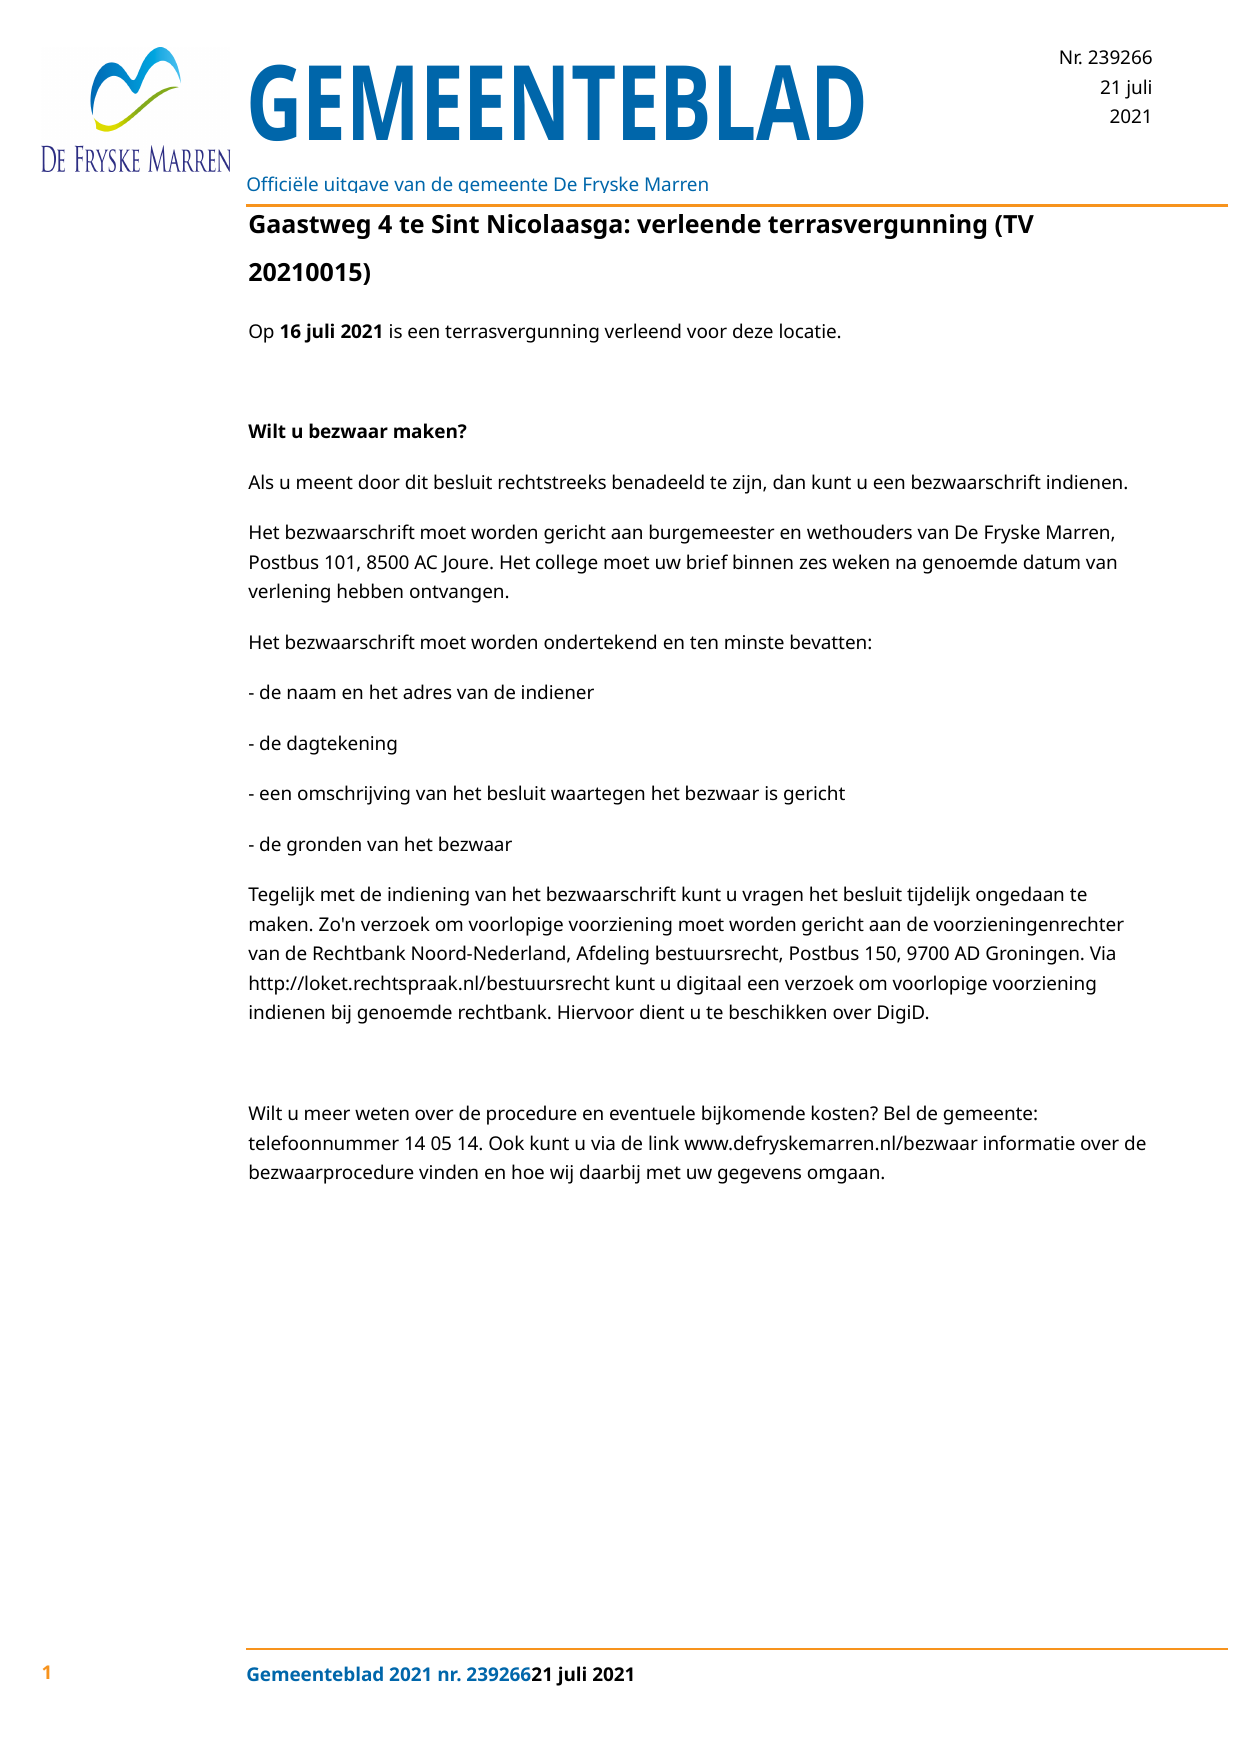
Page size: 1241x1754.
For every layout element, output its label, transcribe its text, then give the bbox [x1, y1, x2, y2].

text Wilt u meer weten over de procedure en eventuele bijkomende kosten? Bel de gemeente: telefoonnummer 14 05 14. Ook kunt u via de link www.defryskemarren.nl/bezwaar informatie over de bezwaarprocedure vinden en hoe wij daarbij met uw gegevens omgaan. [248, 1100, 1152, 1185]
text - de naam en het adres van de indiener [248, 679, 1152, 705]
text Op 16 juli 2021 is een terrasvergunning verleend voor deze locatie. [248, 318, 1152, 344]
text Wilt u bezwaar maken? [248, 419, 1152, 444]
text - een omschrijving van het besluit waartegen het bezwaar is gericht [248, 780, 1152, 806]
text Als u meent door dit besluit rechtstreeks benadeeld te zijn, dan kunt u een bezwaarschrift indienen. [248, 469, 1152, 495]
text Het bezwaarschrift moet worden gericht aan burgemeester en wethouders van De Fryske Marren, Postbus 101, 8500 AC Joure. Het college moet uw brief binnen zes weken na genoemde datum van verlening hebben ontvangen. [248, 519, 1152, 604]
text - de dagtekening [248, 730, 1152, 756]
text - de gronden van het bezwaar [248, 831, 1152, 857]
text Tegelijk met de indiening van het bezwaarschrift kunt u vragen het besluit tijdelijk ongedaan te maken. Zo'n verzoek om voorlopige voorziening moet worden gericht aan de voorzieningenrechter van de Rechtbank Noord-Nederland, Afdeling bestuursrecht, Postbus 150, 9700 AD Groningen. Via http://loket.rechtspraak.nl/bestuursrecht kunt u digitaal een verzoek om voorlopige voorziening indienen bij genoemde rechtbank. Hiervoor dient u te beschikken over DigiD. [248, 881, 1152, 1025]
text Het bezwaarschrift moet worden ondertekend en ten minste bevatten: [248, 629, 1152, 655]
picture [41, 47, 231, 172]
text Gaastweg 4 te Sint Nicolaasga: verleende terrasvergunning (TV 20210015) [248, 207, 1152, 288]
